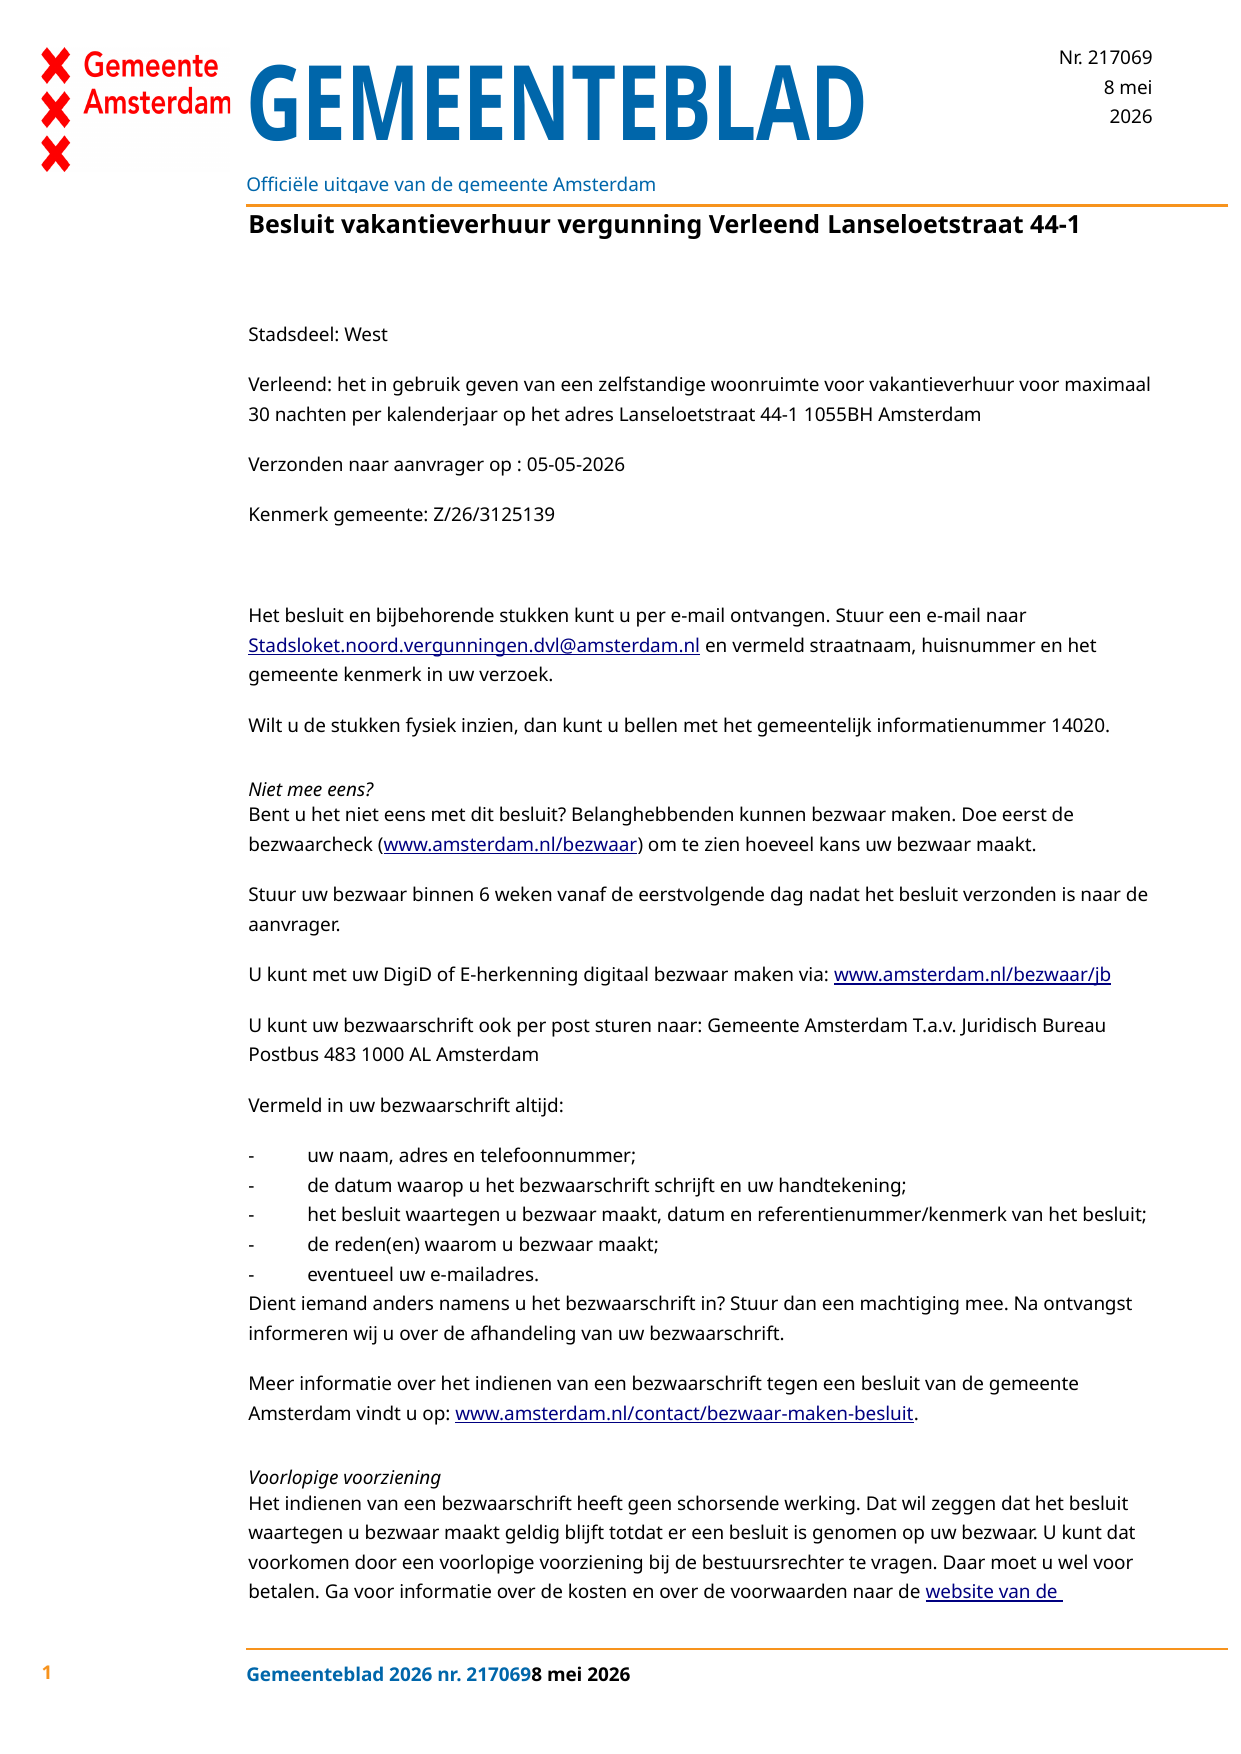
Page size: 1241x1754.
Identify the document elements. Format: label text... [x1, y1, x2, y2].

text Bent u het niet eens met dit besluit? Belanghebbenden kunnen bezwaar maken. Doe eerst de bezwaarcheck (www.amsterdam.nl/bezwaar) om te zien hoeveel kans uw bezwaar maakt. [248, 802, 1152, 857]
text Vermeld in uw bezwaarschrift altijd: [248, 1092, 1152, 1118]
text Niet mee eens? [248, 776, 1152, 802]
text U kunt met uw DigiD of E-herkenning digitaal bezwaar maken via: www.amsterdam.nl/bezwaar/jb [248, 962, 1152, 987]
text Voorlopige voorziening [248, 1464, 1152, 1490]
list uw naam, adres en telefoonnummer; [248, 1142, 1152, 1168]
list eventueel uw e-mailadres. [248, 1261, 1152, 1287]
text U kunt uw bezwaarschrift ook per post sturen naar: Gemeente Amsterdam T.a.v. Juridisch Bureau Postbus 483 1000 AL Amsterdam [248, 1012, 1152, 1067]
text Meer informatie over het indienen van een bezwaarschrift tegen een besluit van de gemeente Amsterdam vindt u op: www.amsterdam.nl/contact/bezwaar-maken-besluit. [248, 1370, 1152, 1426]
list de reden(en) waarom u bezwaar maakt; [248, 1231, 1152, 1257]
text Verzonden naar aanvrager op : 05-05-2026 [248, 451, 1152, 477]
list de datum waarop u het bezwaarschrift schrijft en uw handtekening; [248, 1172, 1152, 1198]
text Besluit vakantieverhuur vergunning Verleend Lanseloetstraat 44-1 [248, 207, 1152, 241]
text Stuur uw bezwaar binnen 6 weken vanaf de eerstvolgende dag nadat het besluit verzonden is naar de aanvrager. [248, 882, 1152, 937]
text Wilt u de stukken fysiek inzien, dan kunt u bellen met het gemeentelijk informatienummer 14020. [248, 712, 1152, 738]
text Verleend: het in gebruik geven van een zelfstandige woonruimte voor vakantieverhuur voor maximaal 30 nachten per kalenderjaar op het adres Lanseloetstraat 44-1 1055BH Amsterdam [248, 371, 1152, 426]
list het besluit waartegen u bezwaar maakt, datum en referentienummer/kenmerk van het besluit; [248, 1202, 1152, 1227]
text Het indienen van een bezwaarschrift heeft geen schorsende werking. Dat wil zeggen dat het besluit waartegen u bezwaar maakt geldig blijft totdat er een besluit is genomen op uw bezwaar. U kunt dat voorkomen door een voorlopige voorziening bij de bestuursrechter te vragen. Daar moet u wel voor betalen. Ga voor informatie over de kosten en over de voorwaarden naar de website van de [248, 1490, 1152, 1604]
text Kenmerk gemeente: Z/26/3125139 [248, 502, 1152, 527]
text Stadsdeel: West [248, 321, 1152, 346]
text Het besluit en bijbehorende stukken kunt u per e-mail ontvangen. Stuur een e-mail naar Stadsloket.noord.vergunningen.dvl@amsterdam.nl en vermeld straatnaam, huisnummer en het gemeente kenmerk in uw verzoek. [248, 602, 1152, 687]
picture [41, 47, 231, 172]
text Dient iemand anders namens u het bezwaarschrift in? Stuur dan een machtiging mee. Na ontvangst informeren wij u over de afhandeling van uw bezwaarschrift. [248, 1290, 1152, 1346]
